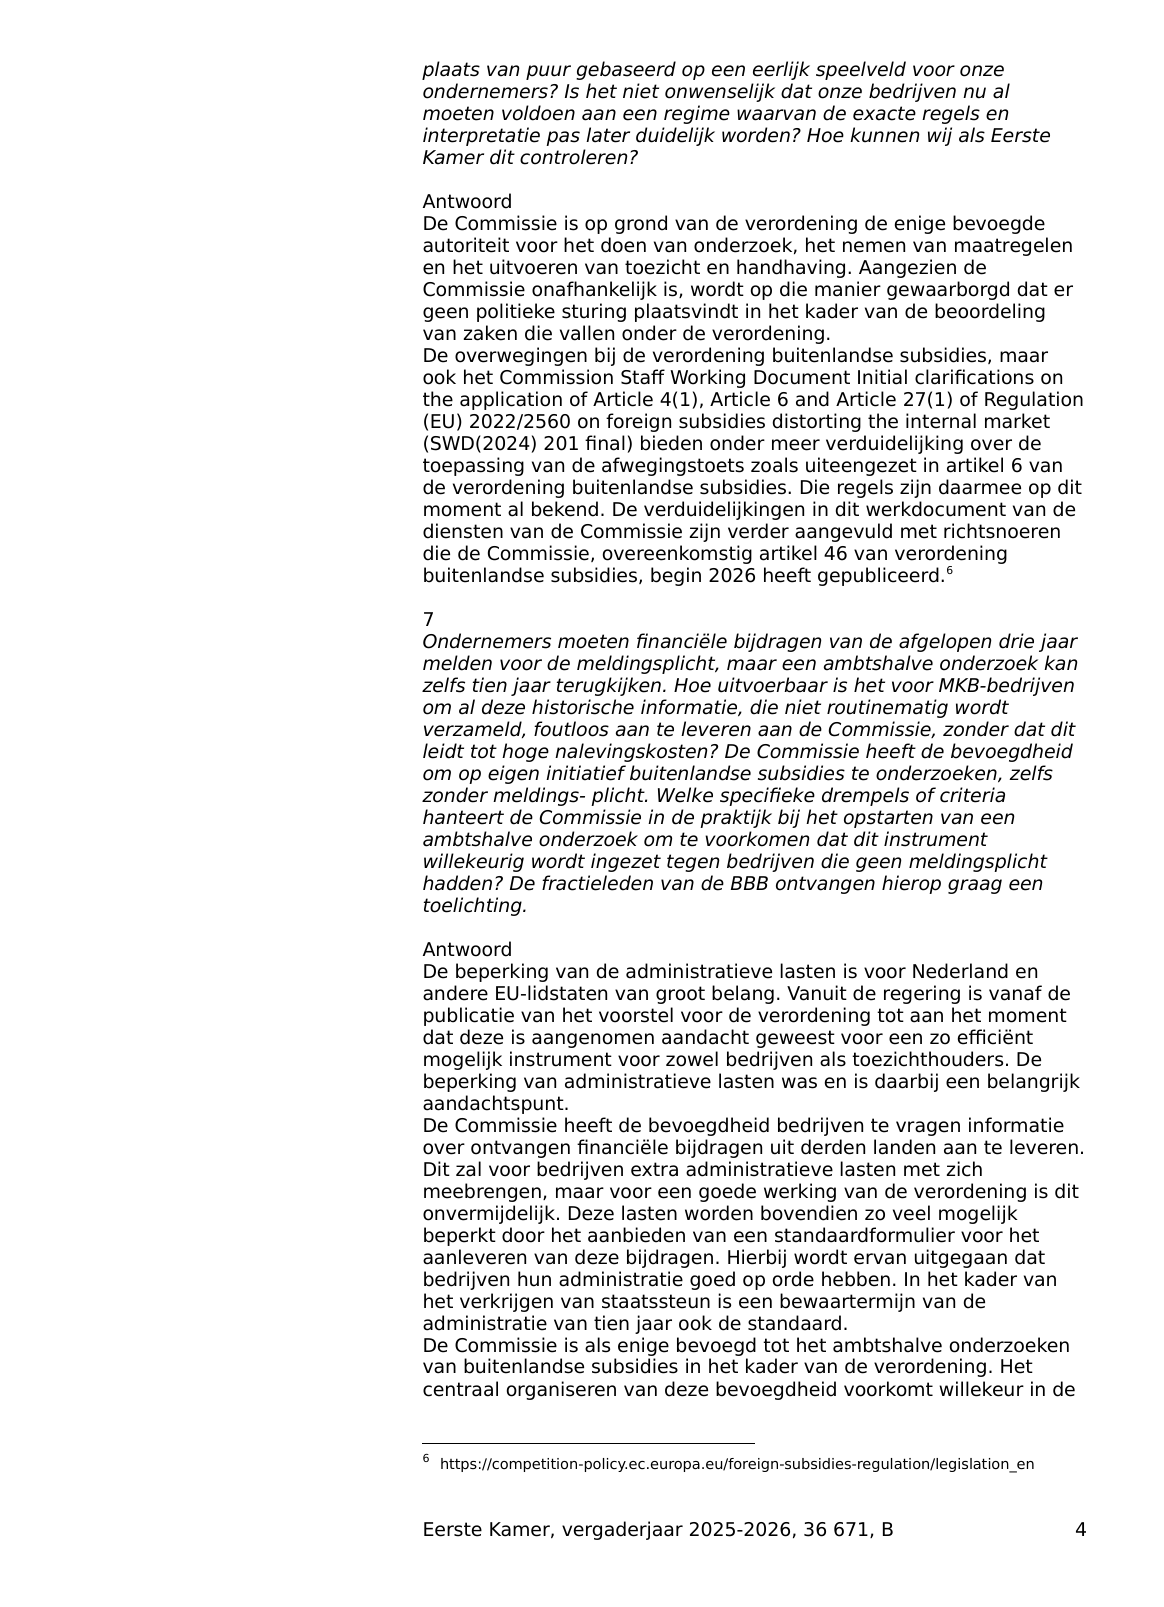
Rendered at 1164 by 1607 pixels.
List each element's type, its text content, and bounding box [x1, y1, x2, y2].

text De Commissie is op grond van de verordening de enige bevoegde autoriteit voor het doen van onderzoek, het nemen van maatregelen en het uitvoeren van toezicht en handhaving. Aangezien de Commissie onafhankelijk is, wordt op die manier gewaarborgd dat er geen politieke sturing plaatsvindt in het kader van de beoordeling van zaken die vallen onder de verordening. [422, 213, 1087, 345]
text De Commissie is als enige bevoegd tot het ambtshalve onderzoeken van buitenlandse subsidies in het kader van de verordening. Het centraal organiseren van deze bevoegdheid voorkomt willekeur in de [422, 1334, 1087, 1400]
text plaats van puur gebaseerd op een eerlijk speelveld voor onze ondernemers? Is het niet onwenselijk dat onze bedrijven nu al moeten voldoen aan een regime waarvan de exacte regels en interpretatie pas later duidelijk worden? Hoe kunnen wij als Eerste Kamer dit controleren? [422, 59, 1087, 169]
text 7 [422, 609, 1087, 631]
text Ondernemers moeten financiële bijdragen van de afgelopen drie jaar melden voor de meldingsplicht, maar een ambtshalve onderzoek kan zelfs tien jaar terugkijken. Hoe uitvoerbaar is het voor MKB-bedrijven om al deze historische informatie, die niet routinematig wordt verzameld, foutloos aan te leveren aan de Commissie, zonder dat dit leidt tot hoge nalevingskosten? De Commissie heeft de bevoegdheid om op eigen initiatief buitenlandse subsidies te onderzoeken, zelfs zonder meldings- plicht. Welke specifieke drempels of criteria hanteert de Commissie in de praktijk bij het opstarten van een ambtshalve onderzoek om te voorkomen dat dit instrument willekeurig wordt ingezet tegen bedrijven die geen meldingsplicht hadden? De fractieleden van de BBB ontvangen hierop graag een toelichting. [422, 631, 1087, 917]
text De beperking van de administratieve lasten is voor Nederland en andere EU-lidstaten van groot belang. Vanuit de regering is vanaf de publicatie van het voorstel voor de verordening tot aan het moment dat deze is aangenomen aandacht geweest voor een zo efficiënt mogelijk instrument voor zowel bedrijven als toezichthouders. De beperking van administratieve lasten was en is daarbij een belangrijk aandachtspunt. [422, 961, 1087, 1115]
text https://competition-policy.ec.europa.eu/foreign-subsidies-regulation/legislation_en [422, 1452, 1087, 1474]
text Antwoord [422, 939, 1087, 961]
text De Commissie heeft de bevoegdheid bedrijven te vragen informatie over ontvangen financiële bijdragen uit derden landen aan te leveren. Dit zal voor bedrijven extra administratieve lasten met zich meebrengen, maar voor een goede werking van de verordening is dit onvermijdelijk. Deze lasten worden bovendien zo veel mogelijk beperkt door het aanbieden van een standaardformulier voor het aanleveren van deze bijdragen. Hierbij wordt ervan uitgegaan dat bedrijven hun administratie goed op orde hebben. In het kader van het verkrijgen van staatssteun is een bewaartermijn van de administratie van tien jaar ook de standaard. [422, 1115, 1087, 1334]
text Antwoord [422, 191, 1087, 213]
text De overwegingen bij de verordening buitenlandse subsidies, maar ook het Commission Staff Working Document Initial clarifications on the application of Article 4(1), Article 6 and Article 27(1) of Regulation (EU) 2022/2560 on foreign subsidies distorting the internal market (SWD(2024) 201 final) bieden onder meer verduidelijking over de toepassing van de afwegingstoets zoals uiteengezet in artikel 6 van de verordening buitenlandse subsidies. Die regels zijn daarmee op dit moment al bekend. De verduidelijkingen in dit werkdocument van de diensten van de Commissie zijn verder aangevuld met richtsnoeren die de Commissie, overeenkomstig artikel 46 van verordening buitenlandse subsidies, begin 2026 heeft gepubliceerd. [422, 345, 1087, 587]
